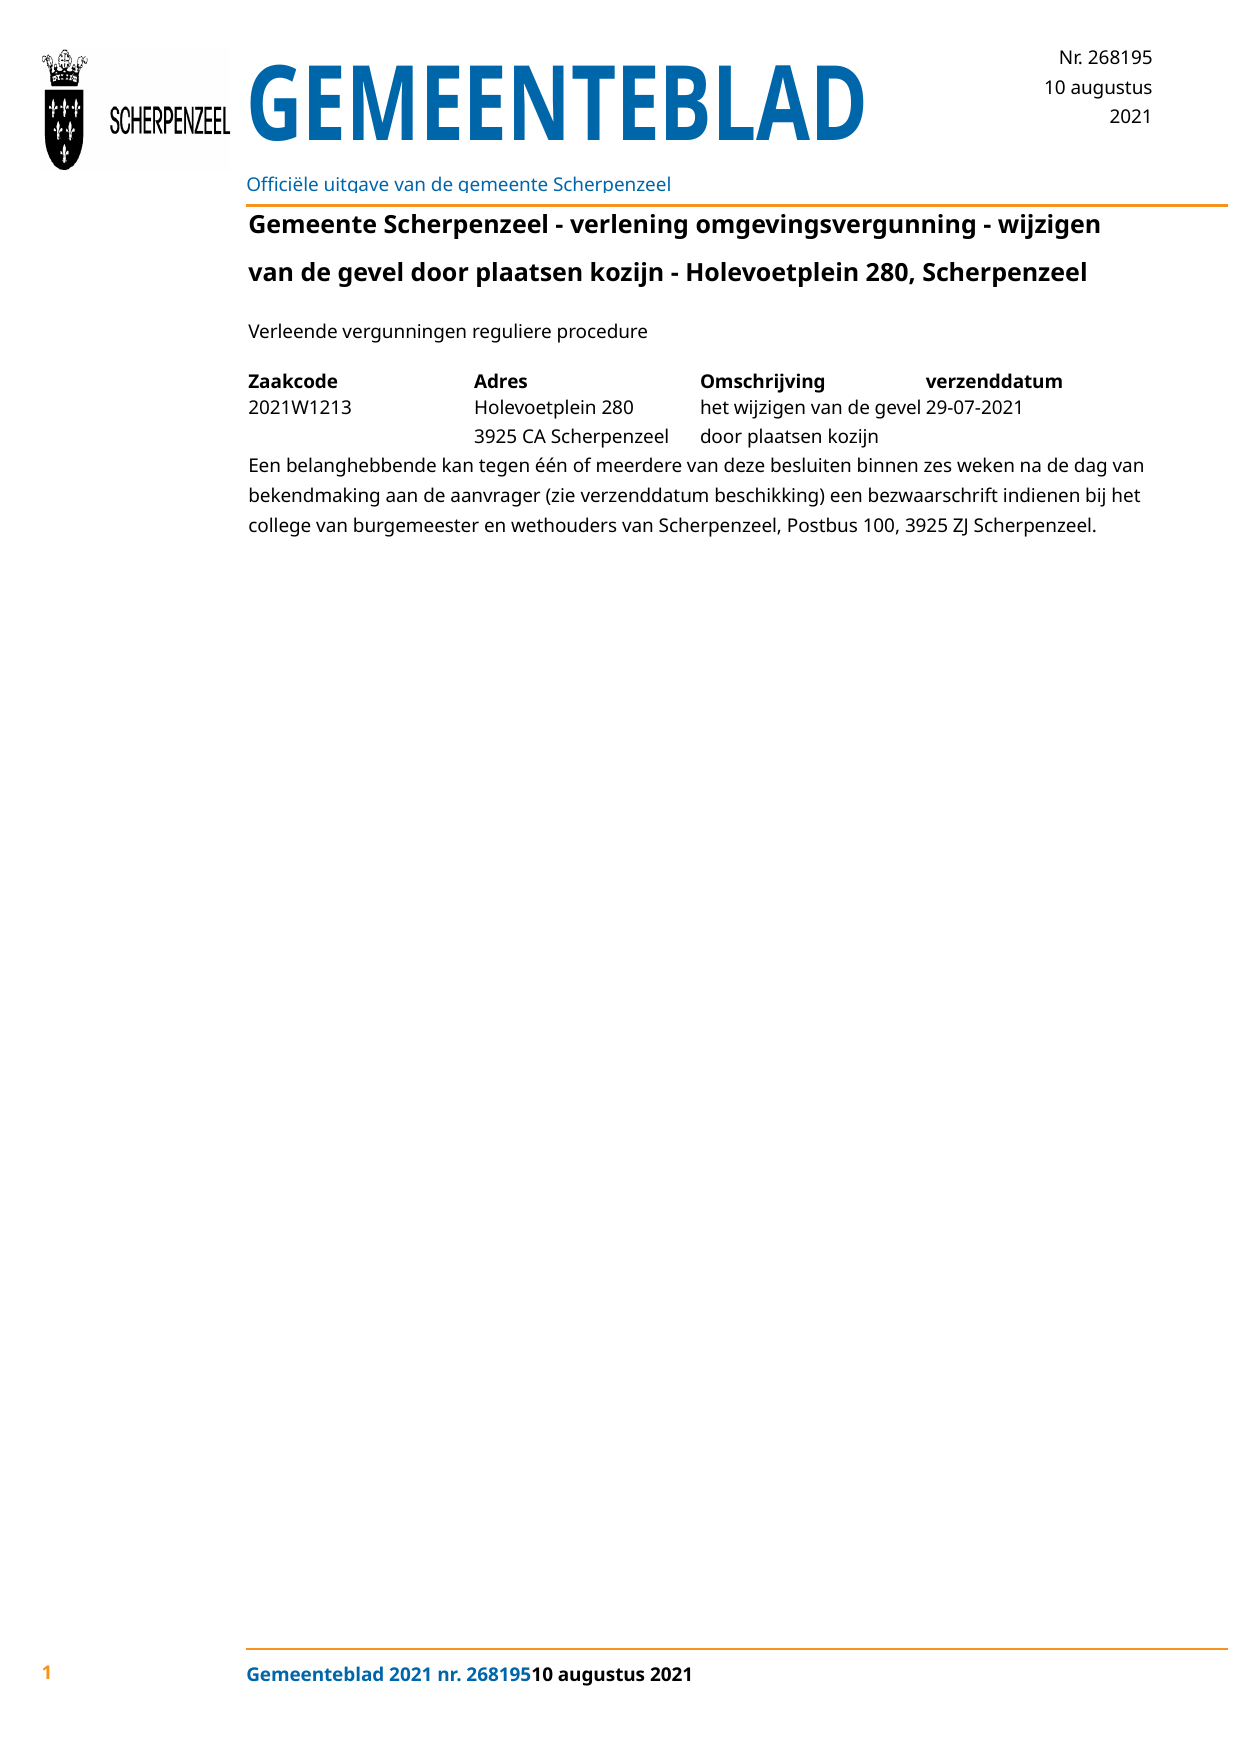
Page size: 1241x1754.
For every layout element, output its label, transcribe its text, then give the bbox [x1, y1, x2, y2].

table_cell 2021W1213 [248, 394, 474, 449]
picture [41, 47, 231, 172]
table_header Adres [474, 369, 700, 394]
table_cell het wijzigen van de gevel door plaatsen kozijn [700, 394, 926, 449]
table_cell 29-07-2021 [926, 394, 1152, 449]
table_header verzenddatum [926, 369, 1152, 394]
text Een belanghebbende kan tegen één of meerdere van deze besluiten binnen zes weken na de dag van bekendmaking aan de aanvrager (zie verzenddatum beschikking) een bezwaarschrift indienen bij het college van burgemeester en wethouders van Scherpenzeel, Postbus 100, 3925 ZJ Scherpenzeel. [248, 453, 1152, 538]
table_cell Holevoetplein 280 3925 CA Scherpenzeel [474, 394, 700, 449]
table_header Omschrijving [700, 369, 926, 394]
table_header Zaakcode [248, 369, 474, 394]
text Verleende vergunningen reguliere procedure [248, 318, 1152, 344]
text Gemeente Scherpenzeel - verlening omgevingsvergunning - wijzigen van de gevel door plaatsen kozijn - Holevoetplein 280, Scherpenzeel [248, 207, 1152, 288]
